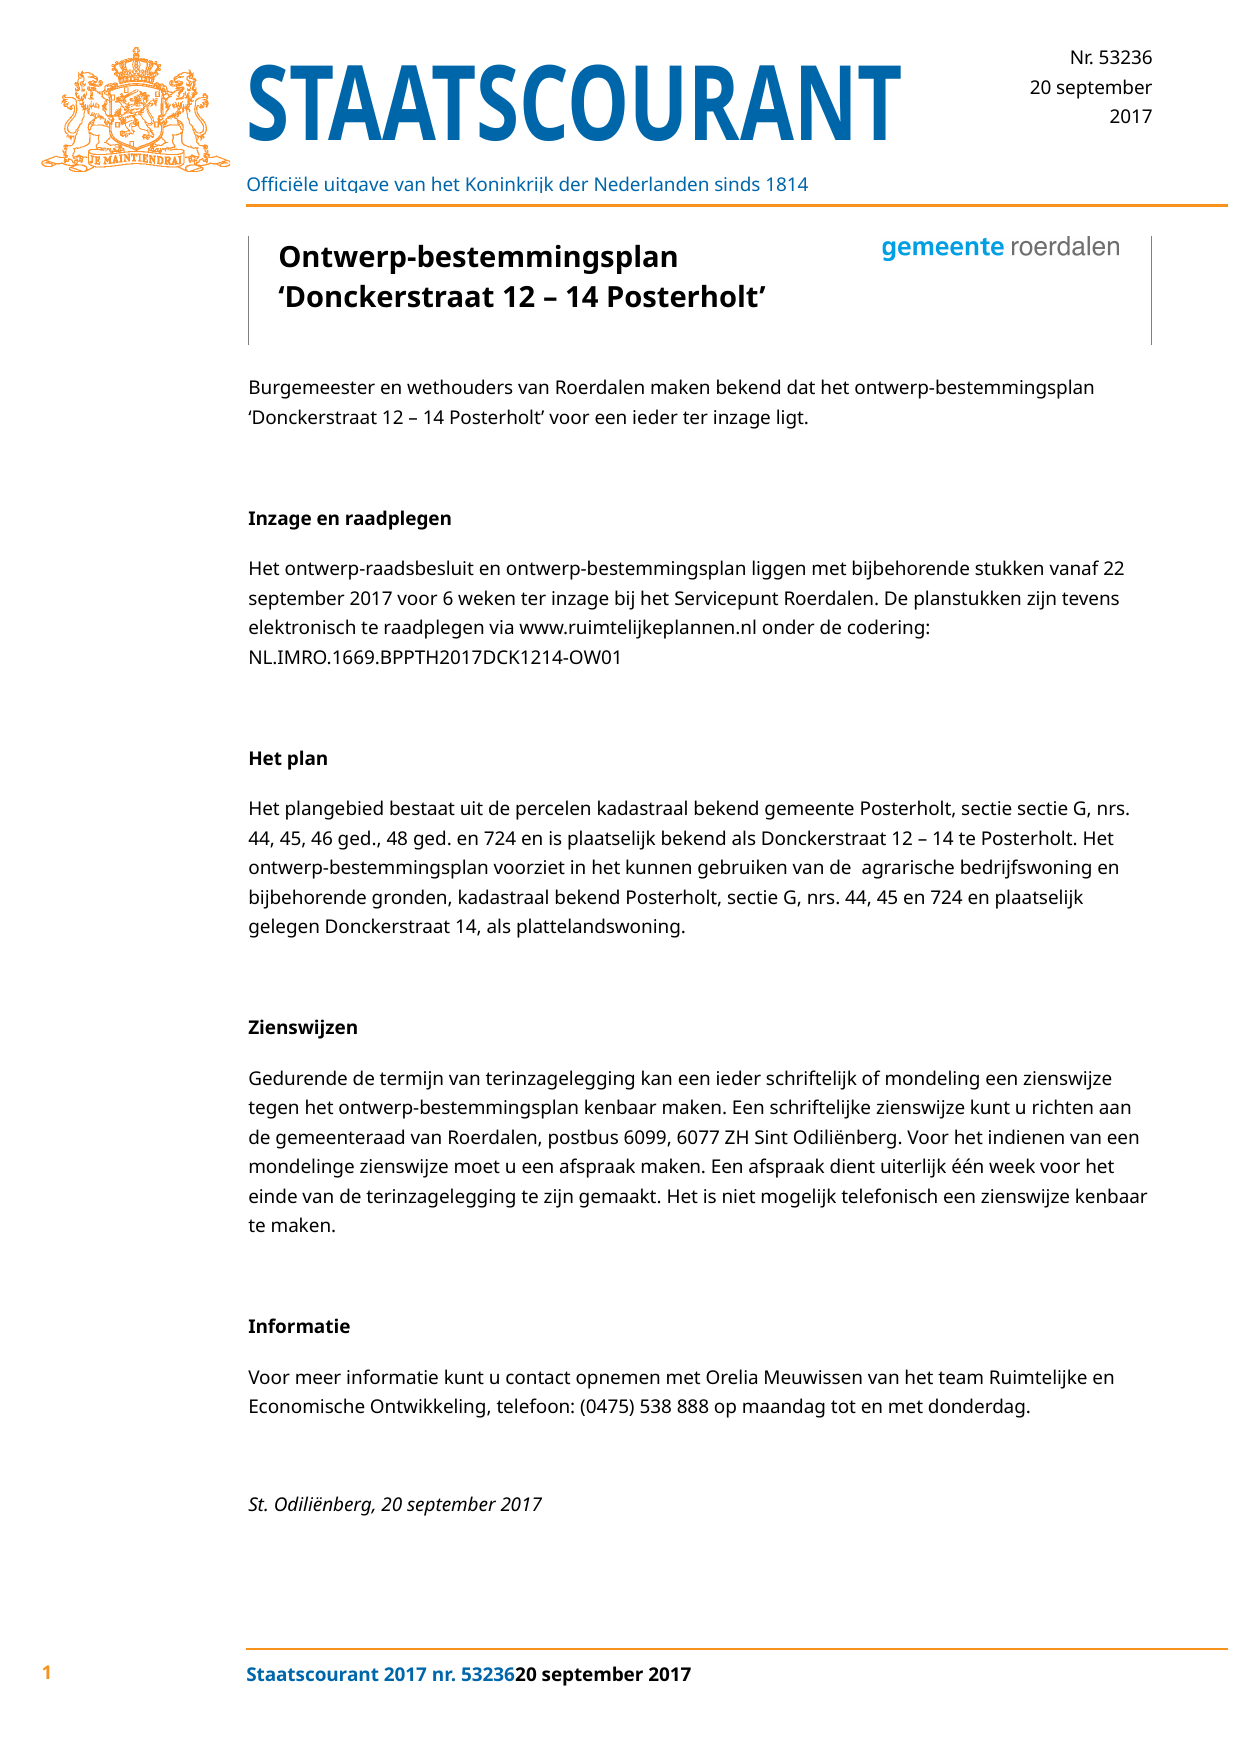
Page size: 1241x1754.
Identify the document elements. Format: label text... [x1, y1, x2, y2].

picture [882, 254, 891, 261]
text Het plangebied bestaat uit de percelen kadastraal bekend gemeente Posterholt, sectie sectie G, nrs. 44, 45, 46 ged., 48 ged. en 724 en is plaatselijk bekend als Donckerstraat 12 – 14 te Posterholt. Het ontwerp-bestemmingsplan voorziet in het kunnen gebruiken van de agrarische bedrijfswoning en bijbehorende gronden, kadastraal bekend Posterholt, sectie G, nrs. 44, 45 en 724 en plaatselijk gelegen Donckerstraat 14, als plattelandswoning. [248, 795, 1152, 939]
picture [41, 47, 231, 172]
text Het plan [248, 745, 1152, 770]
table_header Ontwerp-bestemmingsplan ‘Donckerstraat 12 – 14 Posterholt’ [249, 236, 850, 345]
text Voor meer informatie kunt u contact opnemen met Orelia Meuwissen van het team Ruimtelijke en Economische Ontwikkeling, telefoon: (0475) 538 888 op maandag tot en met donderdag. [248, 1364, 1152, 1419]
text Inzage en raadplegen [248, 505, 1152, 530]
picture [882, 236, 1119, 261]
text Burgemeester en wethouders van Roerdalen maken bekend dat het ontwerp-bestemmingsplan ‘Donckerstraat 12 – 14 Posterholt’ voor een ieder ter inzage ligt. [248, 374, 1152, 429]
text St. Odiliënberg, 20 september 2017 [248, 1492, 1152, 1517]
text Het ontwerp-raadsbesluit en ontwerp-bestemmingsplan liggen met bijbehorende stukken vanaf 22 september 2017 voor 6 weken ter inzage bij het Servicepunt Roerdalen. De planstukken zijn tevens elektronisch te raadplegen via www.ruimtelijkeplannen.nl onder de codering: NL.IMRO.1669.BPPTH2017DCK1214-OW01 [248, 555, 1152, 669]
text Zienswijzen [248, 1014, 1152, 1040]
text Informatie [248, 1313, 1152, 1339]
table_header [850, 236, 1151, 345]
text Gedurende de termijn van terinzagelegging kan een ieder schriftelijk of mondeling een zienswijze tegen het ontwerp-bestemmingsplan kenbaar maken. Een schriftelijke zienswijze kunt u richten aan de gemeenteraad van Roerdalen, postbus 6099, 6077 ZH Sint Odiliënberg. Voor het indienen van een mondelinge zienswijze moet u een afspraak maken. Een afspraak dient uiterlijk één week voor het einde van de terinzagelegging te zijn gemaakt. Het is niet mogelijk telefonisch een zienswijze kenbaar te maken. [248, 1065, 1152, 1238]
